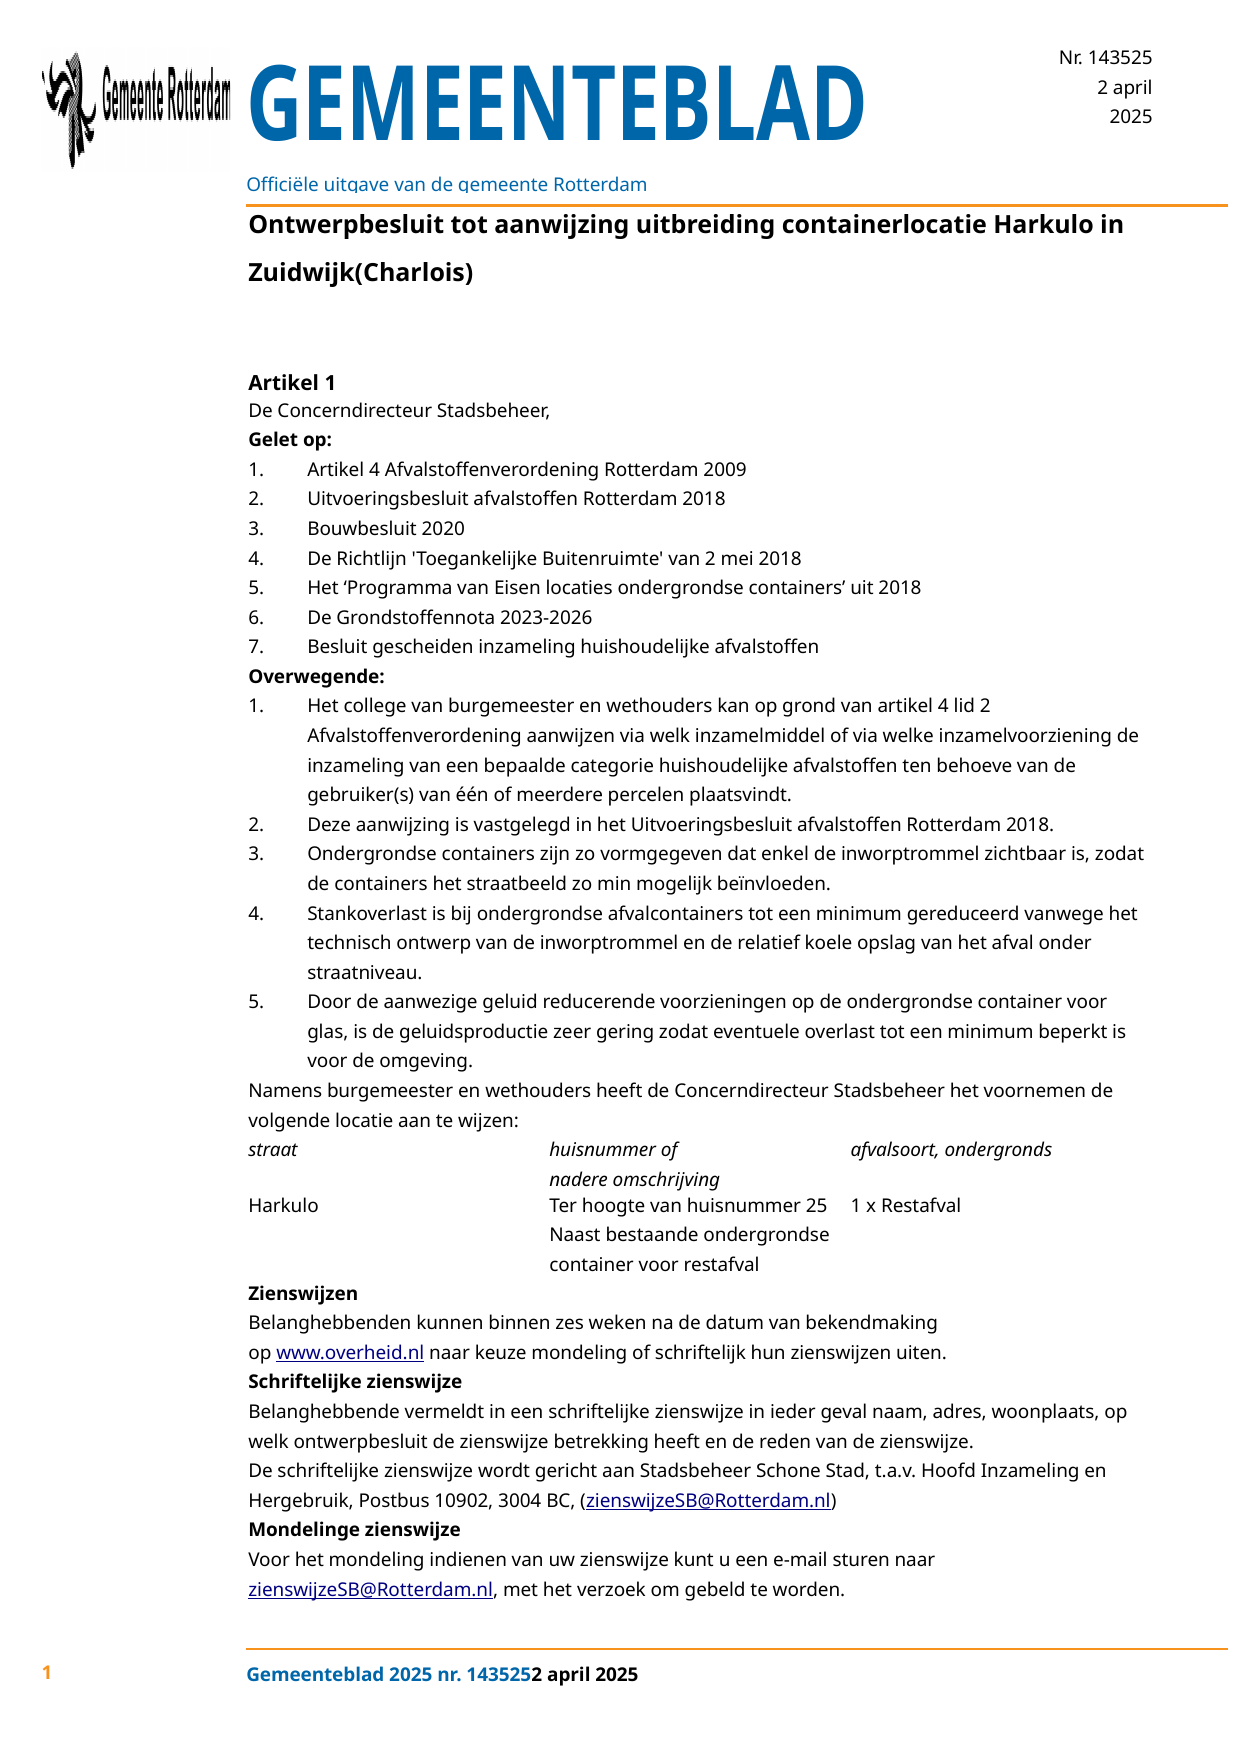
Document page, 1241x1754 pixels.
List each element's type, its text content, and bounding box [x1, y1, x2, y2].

text De schriftelijke zienswijze wordt gericht aan Stadsbeheer Schone Stad, t.a.v. Hoofd Inzameling en Hergebruik, Postbus 10902, 3004 BC, (zienswijzeSB@Rotterdam.nl) [248, 1457, 1152, 1513]
text Schriftelijke zienswijze [248, 1369, 1152, 1394]
list Bouwbesluit 2020 [248, 515, 1152, 541]
text Gelet op: [248, 426, 1152, 452]
text Artikel 1 [248, 368, 1152, 397]
list Deze aanwijzing is vastgelegd in het Uitvoeringsbesluit afvalstoffen Rotterdam 2018. [248, 811, 1152, 837]
text Voor het mondeling indienen van uw zienswijze kunt u een e-mail sturen naar zienswijzeSB@Rotterdam.nl, met het verzoek om gebeld te worden. [248, 1546, 1152, 1601]
list Ondergrondse containers zijn zo vormgegeven dat enkel de inworptrommel zichtbaar is, zodat de containers het straatbeeld zo min mogelijk beïnvloeden. [248, 841, 1152, 896]
list Het ‘Programma van Eisen locaties ondergrondse containers’ uit 2018 [248, 574, 1152, 600]
list Stankoverlast is bij ondergrondse afvalcontainers tot een minimum gereduceerd vanwege het technisch ontwerp van de inworptrommel en de relatief koele opslag van het afval onder straatniveau. [248, 900, 1152, 984]
list De Grondstoffennota 2023-2026 [248, 604, 1152, 629]
text Zienswijzen [248, 1280, 1152, 1306]
text Overwegende: [248, 663, 1152, 689]
table_cell Harkulo [248, 1192, 549, 1277]
text Mondelinge zienswijze [248, 1517, 1152, 1542]
table_header afvalsoort, ondergronds [850, 1136, 1152, 1192]
table_header straat [248, 1136, 549, 1192]
table_cell Ter hoogte van huisnummer 25 Naast bestaande ondergrondse container voor restafval [549, 1192, 850, 1277]
text Namens burgemeester en wethouders heeft de Concerndirecteur Stadsbeheer het voornemen de volgende locatie aan te wijzen: [248, 1077, 1152, 1132]
list Besluit gescheiden inzameling huishoudelijke afvalstoffen [248, 633, 1152, 659]
text Ontwerpbesluit tot aanwijzing uitbreiding containerlocatie Harkulo in Zuidwijk(Charlois) [248, 207, 1152, 288]
text De Concerndirecteur Stadsbeheer, [248, 397, 1152, 422]
table_cell 1 x Restafval [850, 1192, 1152, 1277]
text op www.overheid.nl naar keuze mondeling of schriftelijk hun zienswijzen uiten. [248, 1339, 1152, 1365]
list Door de aanwezige geluid reducerende voorzieningen op de ondergrondse container voor glas, is de geluidsproductie zeer gering zodat eventuele overlast tot een minimum beperkt is voor de omgeving. [248, 988, 1152, 1073]
text Belanghebbenden kunnen binnen zes weken na de datum van bekendmaking [248, 1309, 1152, 1335]
picture [41, 47, 231, 172]
text Belanghebbende vermeldt in een schriftelijke zienswijze in ieder geval naam, adres, woonplaats, op welk ontwerpbesluit de zienswijze betrekking heeft en de reden van de zienswijze. [248, 1398, 1152, 1453]
list De Richtlijn 'Toegankelijke Buitenruimte' van 2 mei 2018 [248, 545, 1152, 570]
list Artikel 4 Afvalstoffenverordening Rotterdam 2009 [248, 456, 1152, 482]
list Uitvoeringsbesluit afvalstoffen Rotterdam 2018 [248, 486, 1152, 511]
table_header huisnummer of nadere omschrijving [549, 1136, 850, 1192]
list Het college van burgemeester en wethouders kan op grond van artikel 4 lid 2 Afvalstoffenverordening aanwijzen via welk inzamelmiddel of via welke inzamelvoorziening de inzameling van een bepaalde categorie huishoudelijke afvalstoffen ten behoeve van de gebruiker(s) van één of meerdere percelen plaatsvindt. [248, 693, 1152, 807]
